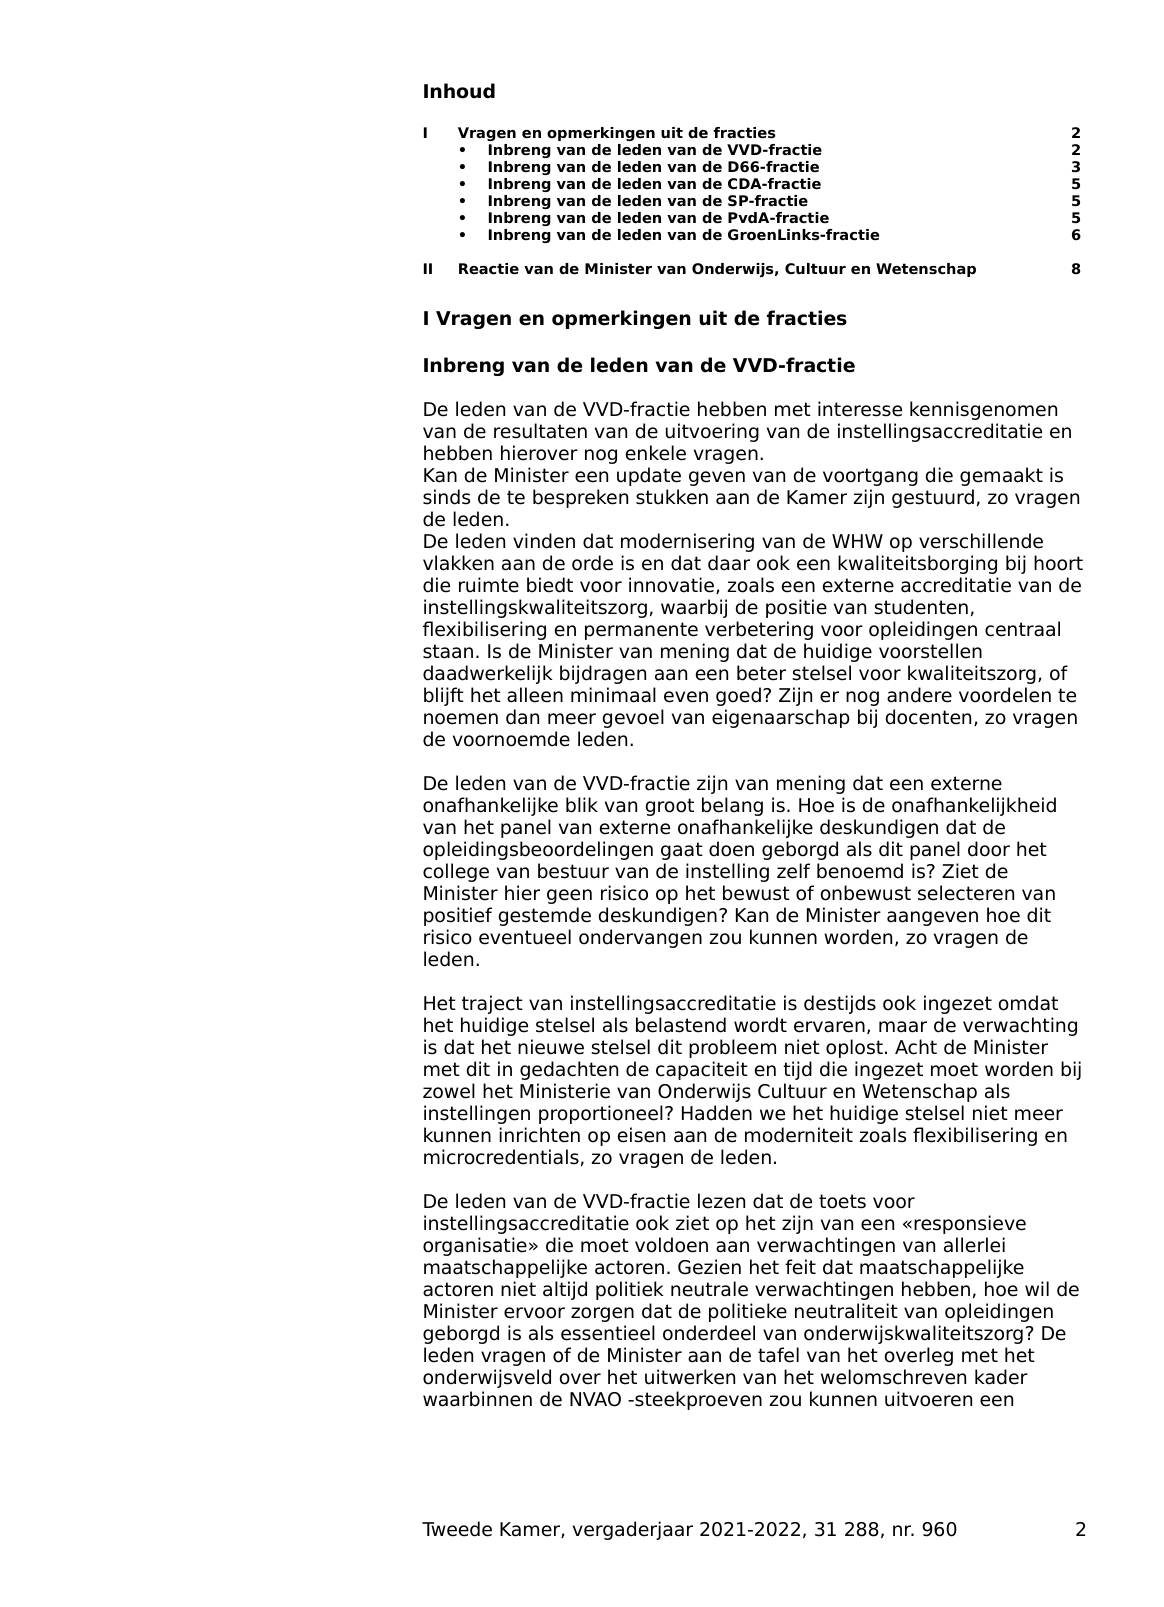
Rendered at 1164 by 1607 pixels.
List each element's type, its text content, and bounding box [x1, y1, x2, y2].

text Het traject van instellingsaccreditatie is destijds ook ingezet omdat het huidige stelsel als belastend wordt ervaren, maar de verwachting is dat het nieuwe stelsel dit probleem niet oplost. Acht de Minister met dit in gedachten de capaciteit en tijd die ingezet moet worden bij zowel het Ministerie van Onderwijs Cultuur en Wetenschap als instellingen proportioneel? Hadden we het huidige stelsel niet meer kunnen inrichten op eisen aan de moderniteit zoals flexibilisering en microcredentials, zo vragen de leden. [422, 993, 1087, 1169]
table_header 2 [1013, 125, 1087, 142]
text De leden vinden dat modernisering van de WHW op verschillende vlakken aan de orde is en dat daar ook een kwaliteitsborging bij hoort die ruimte biedt voor innovatie, zoals een externe accreditatie van de instellingskwaliteitszorg, waarbij de positie van studenten, flexibilisering en permanente verbetering voor opleidingen centraal staan. Is de Minister van mening dat de huidige voorstellen daadwerkelijk bijdragen aan een beter stelsel voor kwaliteitszorg, of blijft het alleen minimaal even goed? Zijn er nog andere voordelen te noemen dan meer gevoel van eigenaarschap bij docenten, zo vragen de voornoemde leden. [422, 531, 1087, 751]
table_cell [452, 244, 481, 261]
table_cell 5 [1013, 176, 1087, 193]
table_cell II [422, 261, 452, 278]
text De leden van de VVD-fractie zijn van mening dat een externe onafhankelijke blik van groot belang is. Hoe is de onafhankelijkheid van het panel van externe onafhankelijke deskundigen dat de opleidingsbeoordelingen gaat doen geborgd als dit panel door het college van bestuur van de instelling zelf benoemd is? Ziet de Minister hier geen risico op het bewust of onbewust selecteren van positief gestemde deskundigen? Kan de Minister aangeven hoe dit risico eventueel ondervangen zou kunnen worden, zo vragen de leden. [422, 773, 1087, 971]
table_cell 8 [1013, 261, 1087, 278]
table_cell • [452, 210, 481, 227]
table_cell 5 [1013, 210, 1087, 227]
table_cell [422, 159, 452, 176]
table_cell Inbreng van de leden van de CDA-fractie [481, 176, 1013, 193]
table_cell [422, 227, 452, 244]
text Kan de Minister een update geven van de voortgang die gemaakt is sinds de te bespreken stukken aan de Kamer zijn gestuurd, zo vragen de leden. [422, 465, 1087, 531]
table_cell [422, 193, 452, 210]
table_cell Inbreng van de leden van de PvdA-fractie [481, 210, 1013, 227]
table_cell Inbreng van de leden van de VVD-fractie [481, 142, 1013, 159]
table_cell [422, 244, 452, 261]
table_cell [422, 176, 452, 193]
table_cell Inbreng van de leden van de SP-fractie [481, 193, 1013, 210]
table_cell • [452, 142, 481, 159]
table_cell [481, 244, 1013, 261]
text De leden van de VVD-fractie hebben met interesse kennisgenomen van de resultaten van de uitvoering van de instellingsaccreditatie en hebben hierover nog enkele vragen. [422, 399, 1087, 465]
table_cell 2 [1013, 142, 1087, 159]
table_header Vragen en opmerkingen uit de fracties [452, 125, 1013, 142]
table_header I [422, 125, 452, 142]
table_cell 6 [1013, 227, 1087, 244]
table_cell [1013, 244, 1087, 261]
table_cell Inbreng van de leden van de D66-fractie [481, 159, 1013, 176]
table_cell 3 [1013, 159, 1087, 176]
subtitle I Vragen en opmerkingen uit de fracties [422, 308, 1087, 330]
table_cell • [452, 193, 481, 210]
subtitle Inbreng van de leden van de VVD-fractie [422, 355, 1087, 377]
text De leden van de VVD-fractie lezen dat de toets voor instellingsaccreditatie ook ziet op het zijn van een «responsieve organisatie» die moet voldoen aan verwachtingen van allerlei maatschappelijke actoren. Gezien het feit dat maatschappelijke actoren niet altijd politiek neutrale verwachtingen hebben, hoe wil de Minister ervoor zorgen dat de politieke neutraliteit van opleidingen geborgd is als essentieel onderdeel van onderwijskwaliteitszorg? De leden vragen of de Minister aan de tafel van het overleg met het onderwijsveld over het uitwerken van het welomschreven kader waarbinnen de NVAO -steekproeven zou kunnen uitvoeren een [422, 1191, 1087, 1411]
subtitle Inhoud [422, 81, 1087, 103]
table_cell • [452, 176, 481, 193]
table_cell • [452, 227, 481, 244]
table_cell Inbreng van de leden van de GroenLinks-fractie [481, 227, 1013, 244]
table_cell [422, 142, 452, 159]
table_cell • [452, 159, 481, 176]
table_cell Reactie van de Minister van Onderwijs, Cultuur en Wetenschap [452, 261, 1013, 278]
table_cell 5 [1013, 193, 1087, 210]
table_cell [422, 210, 452, 227]
